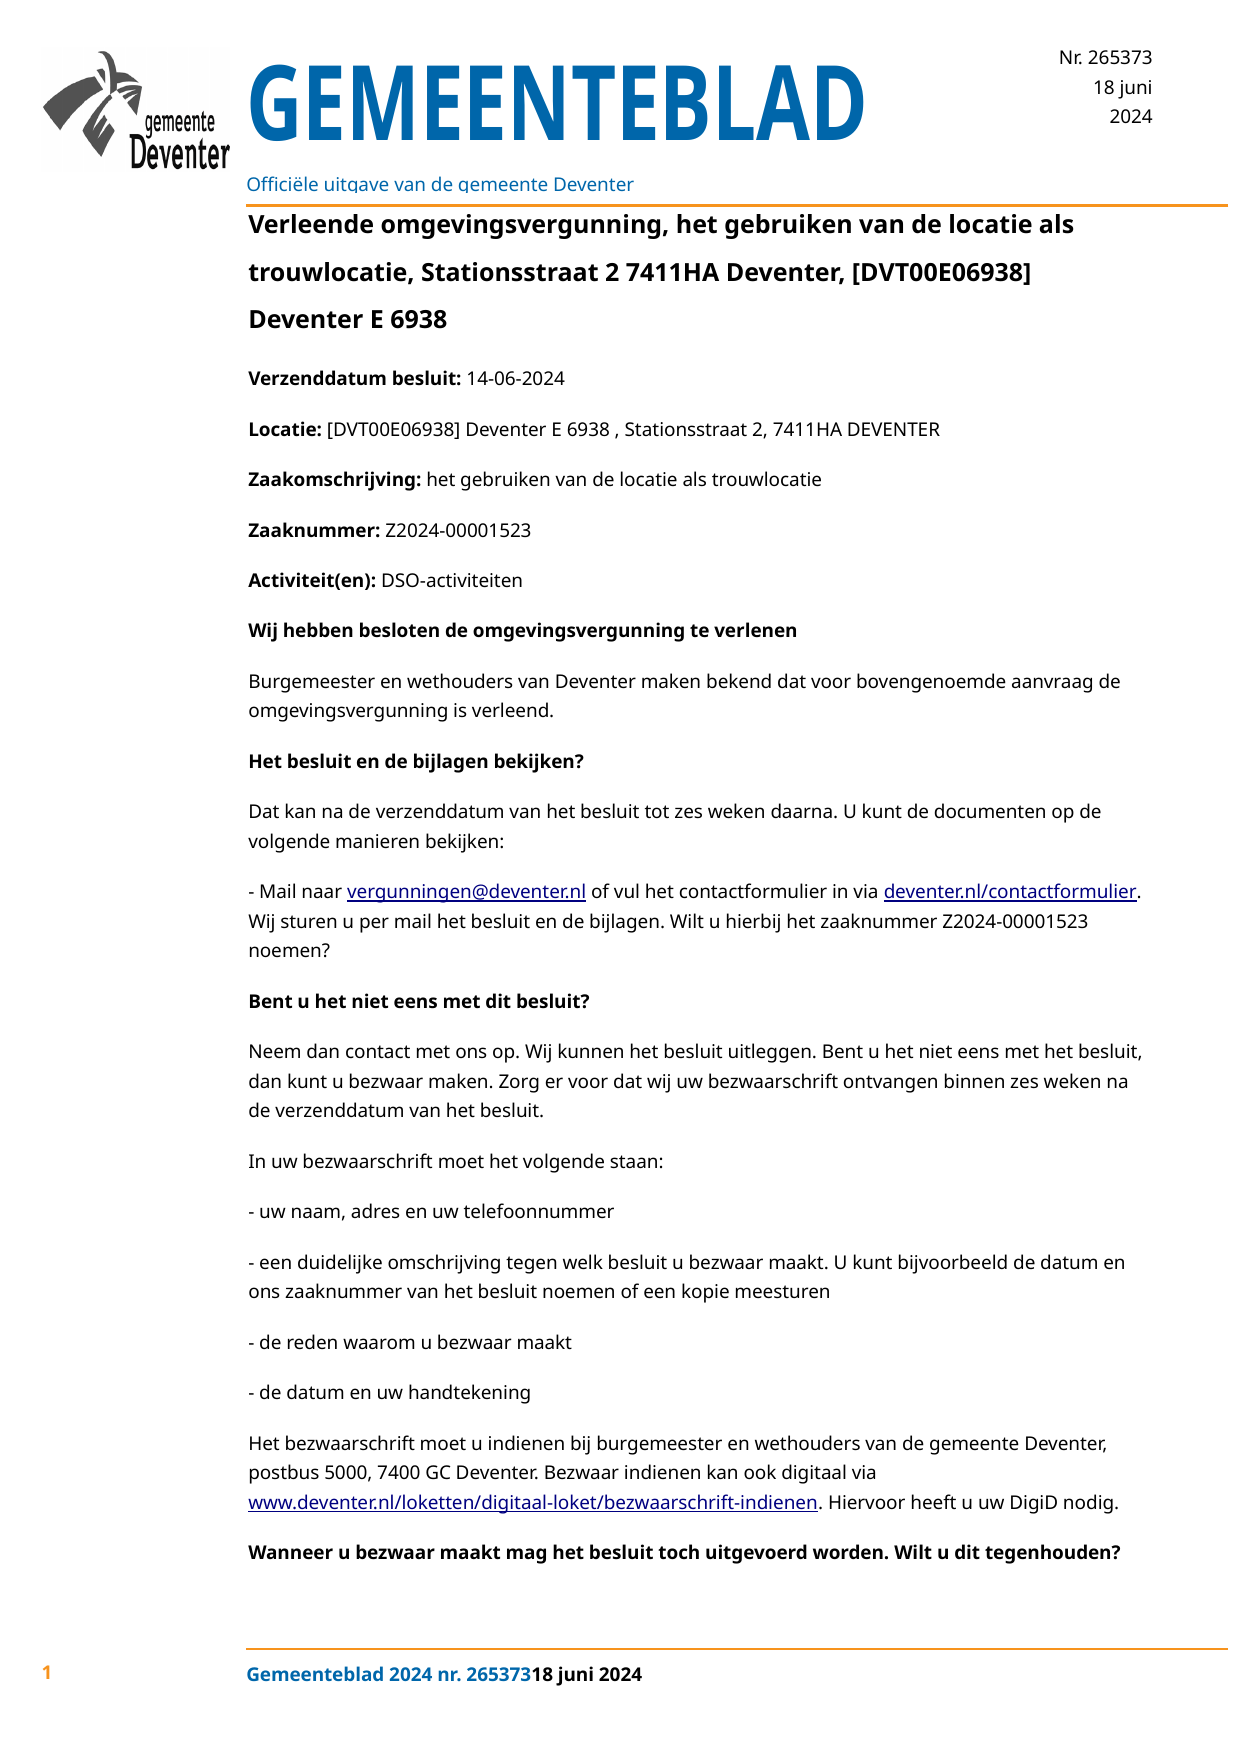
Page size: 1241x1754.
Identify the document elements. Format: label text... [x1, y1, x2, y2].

text Zaakomschrijving: het gebruiken van de locatie als trouwlocatie [248, 466, 1152, 492]
text Het bezwaarschrift moet u indienen bij burgemeester en wethouders van de gemeente Deventer, postbus 5000, 7400 GC Deventer. Bezwaar indienen kan ook digitaal via www.deventer.nl/loketten/digitaal-loket/bezwaarschrift-indienen. Hiervoor heeft u uw DigiD nodig. [248, 1430, 1152, 1514]
text - een duidelijke omschrijving tegen welk besluit u bezwaar maakt. U kunt bijvoorbeeld de datum en ons zaaknummer van het besluit noemen of een kopie meesturen [248, 1249, 1152, 1304]
text In uw bezwaarschrift moet het volgende staan: [248, 1148, 1152, 1174]
text Bent u het niet eens met dit besluit? [248, 988, 1152, 1014]
text Locatie: [DVT00E06938] Deventer E 6938 , Stationsstraat 2, 7411HA DEVENTER [248, 416, 1152, 442]
text Verleende omgevingsvergunning, het gebruiken van de locatie als trouwlocatie, Stationsstraat 2 7411HA Deventer, [DVT00E06938] Deventer E 6938 [248, 207, 1152, 336]
picture [41, 47, 231, 172]
text - uw naam, adres en uw telefoonnummer [248, 1198, 1152, 1224]
text Activiteit(en): DSO-activiteiten [248, 567, 1152, 593]
text Dat kan na de verzenddatum van het besluit tot zes weken daarna. U kunt de documenten op de volgende manieren bekijken: [248, 798, 1152, 854]
text Neem dan contact met ons op. Wij kunnen het besluit uitleggen. Bent u het niet eens met het besluit, dan kunt u bezwaar maken. Zorg er voor dat wij uw bezwaarschrift ontvangen binnen zes weken na de verzenddatum van het besluit. [248, 1038, 1152, 1123]
text Verzenddatum besluit: 14-06-2024 [248, 366, 1152, 391]
text Zaaknummer: Z2024-00001523 [248, 517, 1152, 542]
text Wij hebben besloten de omgevingsvergunning te verlenen [248, 618, 1152, 643]
text - de datum en uw handtekening [248, 1379, 1152, 1405]
text Wanneer u bezwaar maakt mag het besluit toch uitgevoerd worden. Wilt u dit tegenhouden? [248, 1539, 1152, 1565]
text Burgemeester en wethouders van Deventer maken bekend dat voor bovengenoemde aanvraag de omgevingsvergunning is verleend. [248, 668, 1152, 723]
text - Mail naar vergunningen@deventer.nl of vul het contactformulier in via deventer.nl/contactformulier. Wij sturen u per mail het besluit en de bijlagen. Wilt u hierbij het zaaknummer Z2024-00001523 noemen? [248, 878, 1152, 963]
text Het besluit en de bijlagen bekijken? [248, 748, 1152, 774]
text - de reden waarom u bezwaar maakt [248, 1329, 1152, 1354]
